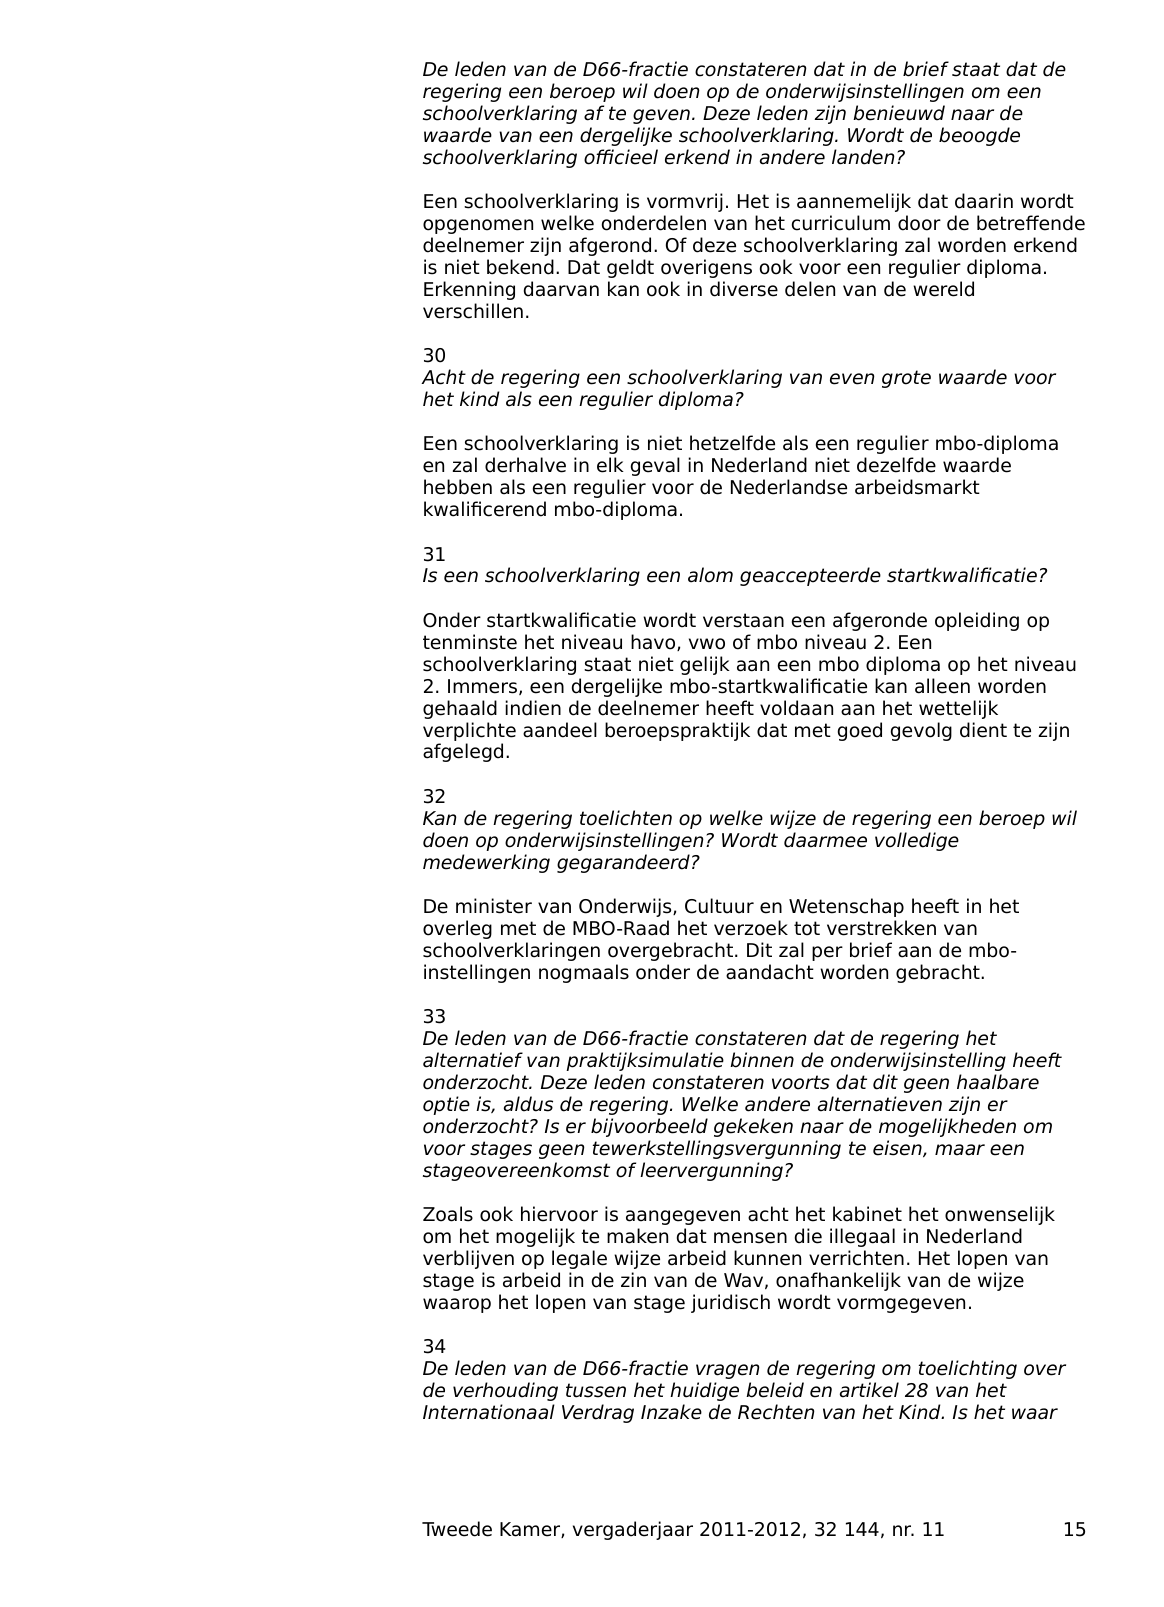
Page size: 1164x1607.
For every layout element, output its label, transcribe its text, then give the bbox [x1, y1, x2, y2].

text De leden van de D66-fractie vragen de regering om toelichting over de verhouding tussen het huidige beleid en artikel 28 van het Internationaal Verdrag Inzake de Rechten van het Kind. Is het waar [422, 1358, 1087, 1424]
text 30 [422, 345, 1087, 367]
text 33 [422, 1006, 1087, 1028]
text 32 [422, 786, 1087, 808]
text 34 [422, 1336, 1087, 1358]
text Onder startkwalificatie wordt verstaan een afgeronde opleiding op tenminste het niveau havo, vwo of mbo niveau 2. Een schoolverklaring staat niet gelijk aan een mbo diploma op het niveau 2. Immers, een dergelijke mbo-startkwalificatie kan alleen worden gehaald indien de deelnemer heeft voldaan aan het wettelijk verplichte aandeel beroepspraktijk dat met goed gevolg dient te zijn afgelegd. [422, 609, 1087, 763]
text Acht de regering een schoolverklaring van even grote waarde voor het kind als een regulier diploma? [422, 367, 1087, 411]
text Een schoolverklaring is niet hetzelfde als een regulier mbo-diploma en zal derhalve in elk geval in Nederland niet dezelfde waarde hebben als een regulier voor de Nederlandse arbeidsmarkt kwalificerend mbo-diploma. [422, 433, 1087, 521]
text Een schoolverklaring is vormvrij. Het is aannemelijk dat daarin wordt opgenomen welke onderdelen van het curriculum door de betreffende deelnemer zijn afgerond. Of deze schoolverklaring zal worden erkend is niet bekend. Dat geldt overigens ook voor een regulier diploma. Erkenning daarvan kan ook in diverse delen van de wereld verschillen. [422, 191, 1087, 323]
text De leden van de D66-fractie constateren dat de regering het alternatief van praktijksimulatie binnen de onderwijsinstelling heeft onderzocht. Deze leden constateren voorts dat dit geen haalbare optie is, aldus de regering. Welke andere alternatieven zijn er onderzocht? Is er bijvoorbeeld gekeken naar de mogelijkheden om voor stages geen tewerkstellingsvergunning te eisen, maar een stageovereenkomst of leervergunning? [422, 1028, 1087, 1182]
text De minister van Onderwijs, Cultuur en Wetenschap heeft in het overleg met de MBO-Raad het verzoek tot verstrekken van schoolverklaringen overgebracht. Dit zal per brief aan de mbo-instellingen nogmaals onder de aandacht worden gebracht. [422, 896, 1087, 984]
text Is een schoolverklaring een alom geaccepteerde startkwalificatie? [422, 565, 1087, 587]
text Zoals ook hiervoor is aangegeven acht het kabinet het onwenselijk om het mogelijk te maken dat mensen die illegaal in Nederland verblijven op legale wijze arbeid kunnen verrichten. Het lopen van stage is arbeid in de zin van de Wav, onafhankelijk van de wijze waarop het lopen van stage juridisch wordt vormgegeven. [422, 1204, 1087, 1314]
text 31 [422, 543, 1087, 565]
text Kan de regering toelichten op welke wijze de regering een beroep wil doen op onderwijsinstellingen? Wordt daarmee volledige medewerking gegarandeerd? [422, 808, 1087, 873]
text De leden van de D66-fractie constateren dat in de brief staat dat de regering een beroep wil doen op de onderwijsinstellingen om een schoolverklaring af te geven. Deze leden zijn benieuwd naar de waarde van een dergelijke schoolverklaring. Wordt de beoogde schoolverklaring officieel erkend in andere landen? [422, 59, 1087, 169]
